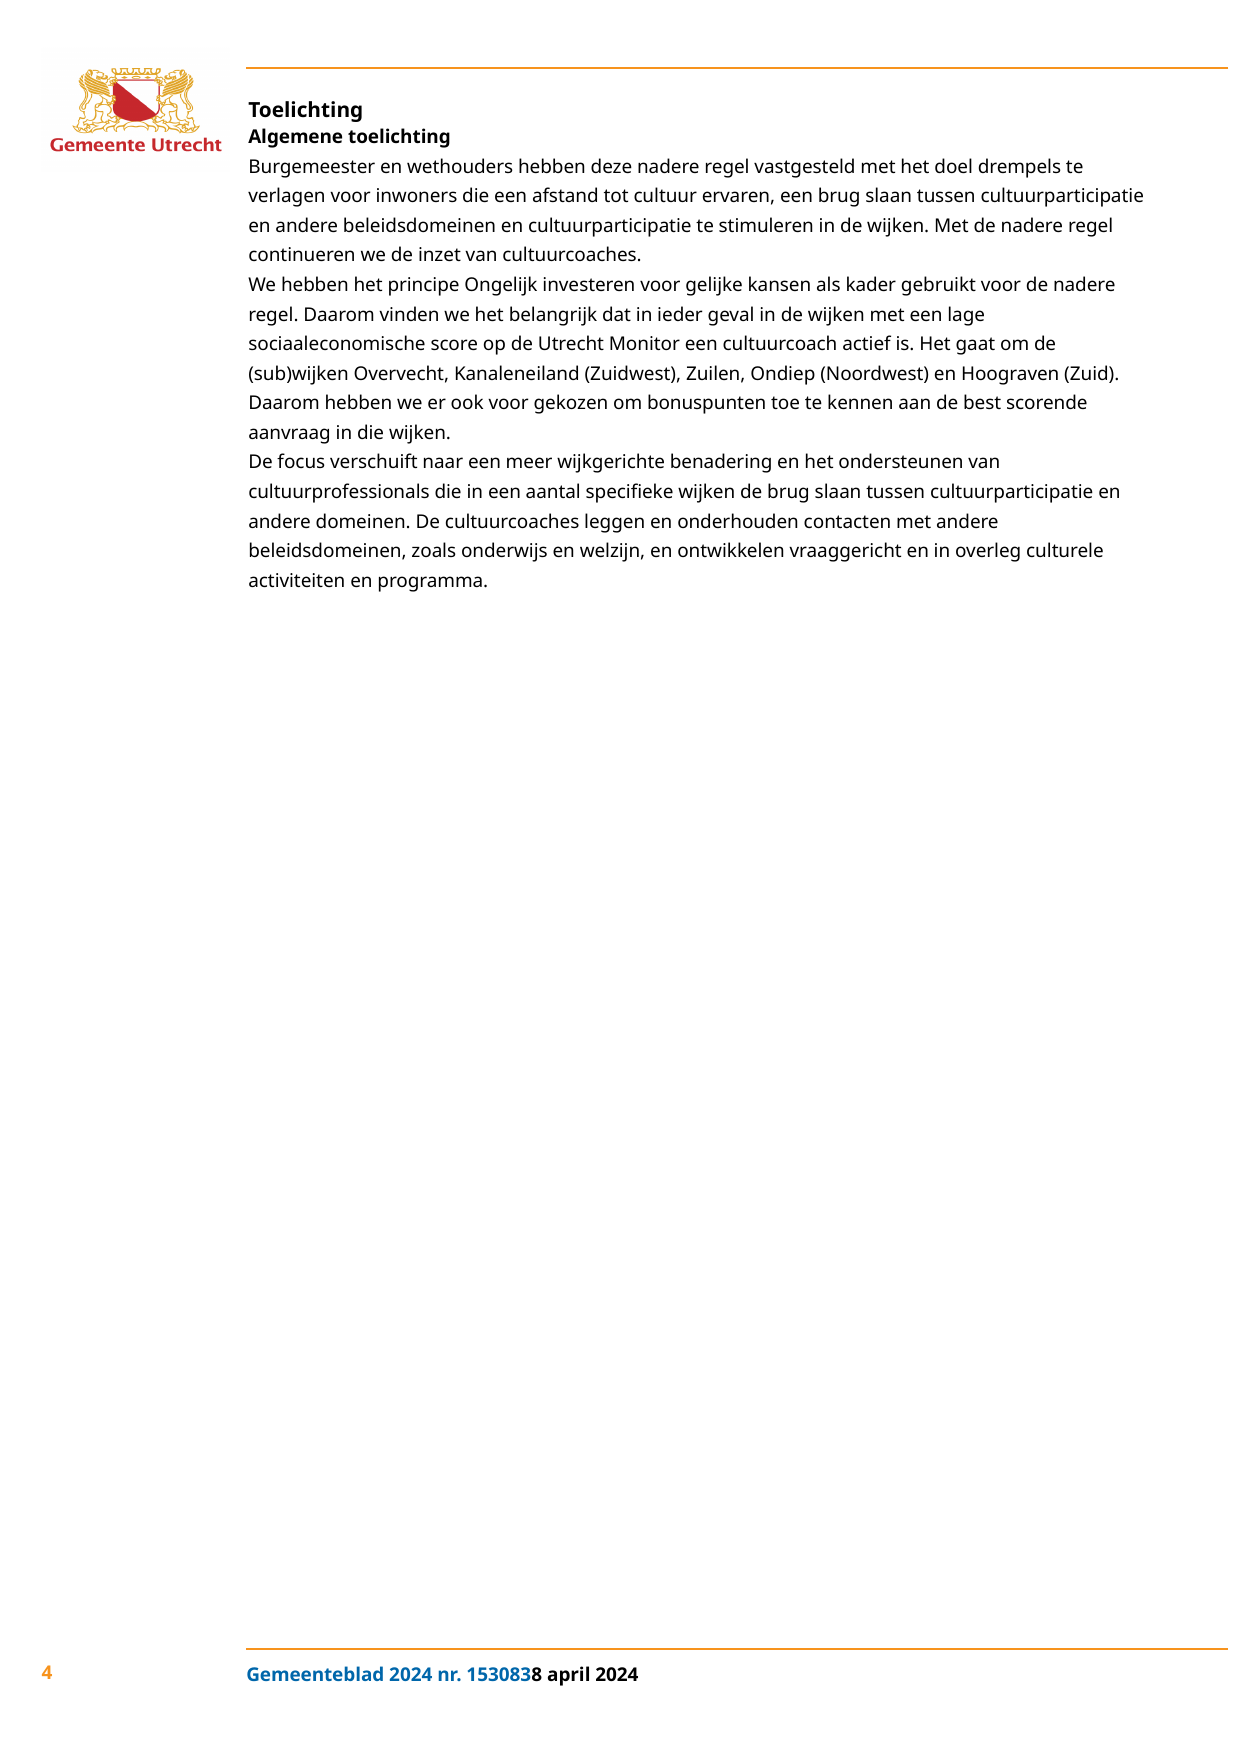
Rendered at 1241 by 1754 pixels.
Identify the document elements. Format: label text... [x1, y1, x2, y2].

text De focus verschuift naar een meer wijkgerichte benadering en het ondersteunen van cultuurprofessionals die in een aantal specifieke wijken de brug slaan tussen cultuurparticipatie en andere domeinen. De cultuurcoaches leggen en onderhouden contacten met andere beleidsdomeinen, zoals onderwijs en welzijn, en ontwikkelen vraaggericht en in overleg culturele activiteiten en programma. [248, 449, 1152, 593]
picture [41, 47, 231, 172]
text Algemene toelichting [248, 123, 1152, 149]
text Toelichting [248, 95, 1152, 123]
text Burgemeester en wethouders hebben deze nadere regel vastgesteld met het doel drempels te verlagen voor inwoners die een afstand tot cultuur ervaren, een brug slaan tussen cultuurparticipatie en andere beleidsdomeinen en cultuurparticipatie te stimuleren in de wijken. Met de nadere regel continueren we de inzet van cultuurcoaches. [248, 153, 1152, 267]
text We hebben het principe Ongelijk investeren voor gelijke kansen als kader gebruikt voor de nadere regel. Daarom vinden we het belangrijk dat in ieder geval in de wijken met een lage sociaaleconomische score op de Utrecht Monitor een cultuurcoach actief is. Het gaat om de (sub)wijken Overvecht, Kanaleneiland (Zuidwest), Zuilen, Ondiep (Noordwest) en Hoograven (Zuid). Daarom hebben we er ook voor gekozen om bonuspunten toe te kennen aan de best scorende aanvraag in die wijken. [248, 271, 1152, 445]
